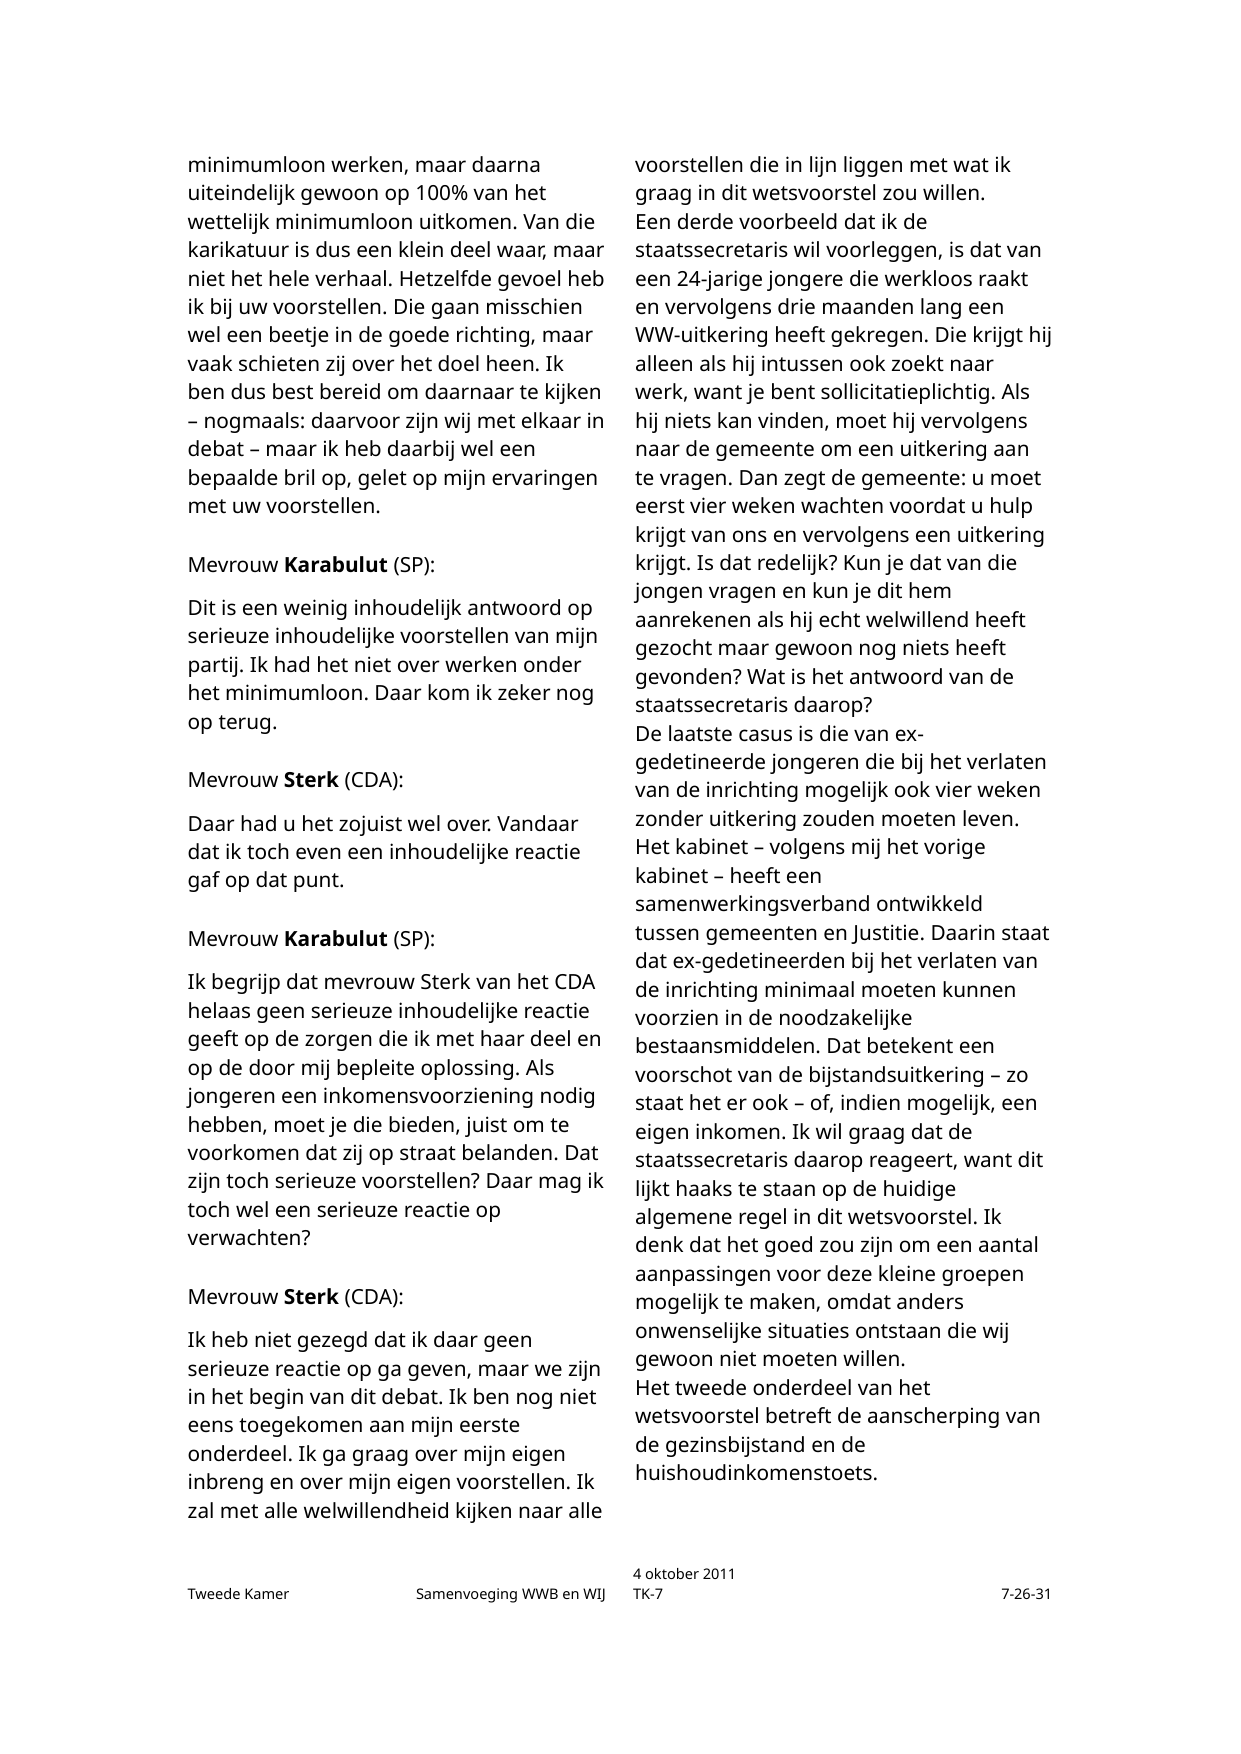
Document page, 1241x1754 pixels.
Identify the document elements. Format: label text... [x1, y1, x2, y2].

text voorstellen die in lijn liggen met wat ik graag in dit wetsvoorstel zou willen. [635, 150, 1053, 207]
text Daar had u het zojuist wel over. Vandaar dat ik toch even een inhoudelijke reactie gaf op dat punt. [187, 809, 605, 894]
text Mevrouw Sterk (CDA): [187, 1282, 605, 1310]
text De laatste casus is die van ex-gedetineerde jongeren die bij het verlaten van de inrichting mogelijk ook vier weken zonder uitkering zouden moeten leven. Het kabinet – volgens mij het vorige kabinet – heeft een samenwerkingsverband ontwikkeld tussen gemeenten en Justitie. Daarin staat dat ex-gedetineerden bij het verlaten van de inrichting minimaal moeten kunnen voorzien in de noodzakelijke bestaansmiddelen. Dat betekent een voorschot van de bijstandsuitkering – zo staat het er ook – of, indien mogelijk, een eigen inkomen. Ik wil graag dat de staatssecretaris daarop reageert, want dit lijkt haaks te staan op de huidige algemene regel in dit wetsvoorstel. Ik denk dat het goed zou zijn om een aantal aanpassingen voor deze kleine groepen mogelijk te maken, omdat anders onwenselijke situaties ontstaan die wij gewoon niet moeten willen. [635, 719, 1053, 1373]
text Dit is een weinig inhoudelijk antwoord op serieuze inhoudelijke voorstellen van mijn partij. Ik had het niet over werken onder het minimumloon. Daar kom ik zeker nog op terug. [187, 593, 605, 735]
text Een derde voorbeeld dat ik de staatssecretaris wil voorleggen, is dat van een 24-jarige jongere die werkloos raakt en vervolgens drie maanden lang een WW-uitkering heeft gekregen. Die krijgt hij alleen als hij intussen ook zoekt naar werk, want je bent sollicitatieplichtig. Als hij niets kan vinden, moet hij vervolgens naar de gemeente om een uitkering aan te vragen. Dan zegt de gemeente: u moet eerst vier weken wachten voordat u hulp krijgt van ons en vervolgens een uitkering krijgt. Is dat redelijk? Kun je dat van die jongen vragen en kun je dit hem aanrekenen als hij echt welwillend heeft gezocht maar gewoon nog niets heeft gevonden? Wat is het antwoord van de staatssecretaris daarop? [635, 207, 1053, 719]
text Mevrouw Sterk (CDA): [187, 765, 605, 794]
text Het tweede onderdeel van het wetsvoorstel betreft de aanscherping van de gezinsbijstand en de huishoudinkomenstoets. [635, 1373, 1053, 1487]
text Ik begrijp dat mevrouw Sterk van het CDA helaas geen serieuze inhoudelijke reactie geeft op de zorgen die ik met haar deel en op de door mij bepleite oplossing. Als jongeren een inkomensvoorziening nodig hebben, moet je die bieden, juist om te voorkomen dat zij op straat belanden. Dat zijn toch serieuze voorstellen? Daar mag ik toch wel een serieuze reactie op verwachten? [187, 967, 605, 1252]
text minimumloon werken, maar daarna uiteindelijk gewoon op 100% van het wettelijk minimumloon uitkomen. Van die karikatuur is dus een klein deel waar, maar niet het hele verhaal. Hetzelfde gevoel heb ik bij uw voorstellen. Die gaan misschien wel een beetje in de goede richting, maar vaak schieten zij over het doel heen. Ik ben dus best bereid om daarnaar te kijken – nogmaals: daarvoor zijn wij met elkaar in debat – maar ik heb daarbij wel een bepaalde bril op, gelet op mijn ervaringen met uw voorstellen. [187, 150, 605, 520]
text Mevrouw Karabulut (SP): [187, 924, 605, 952]
text Ik heb niet gezegd dat ik daar geen serieuze reactie op ga geven, maar we zijn in het begin van dit debat. Ik ben nog niet eens toegekomen aan mijn eerste onderdeel. Ik ga graag over mijn eigen inbreng en over mijn eigen voorstellen. Ik zal met alle welwillendheid kijken naar alle [187, 1325, 605, 1524]
text Mevrouw Karabulut (SP): [187, 550, 605, 578]
